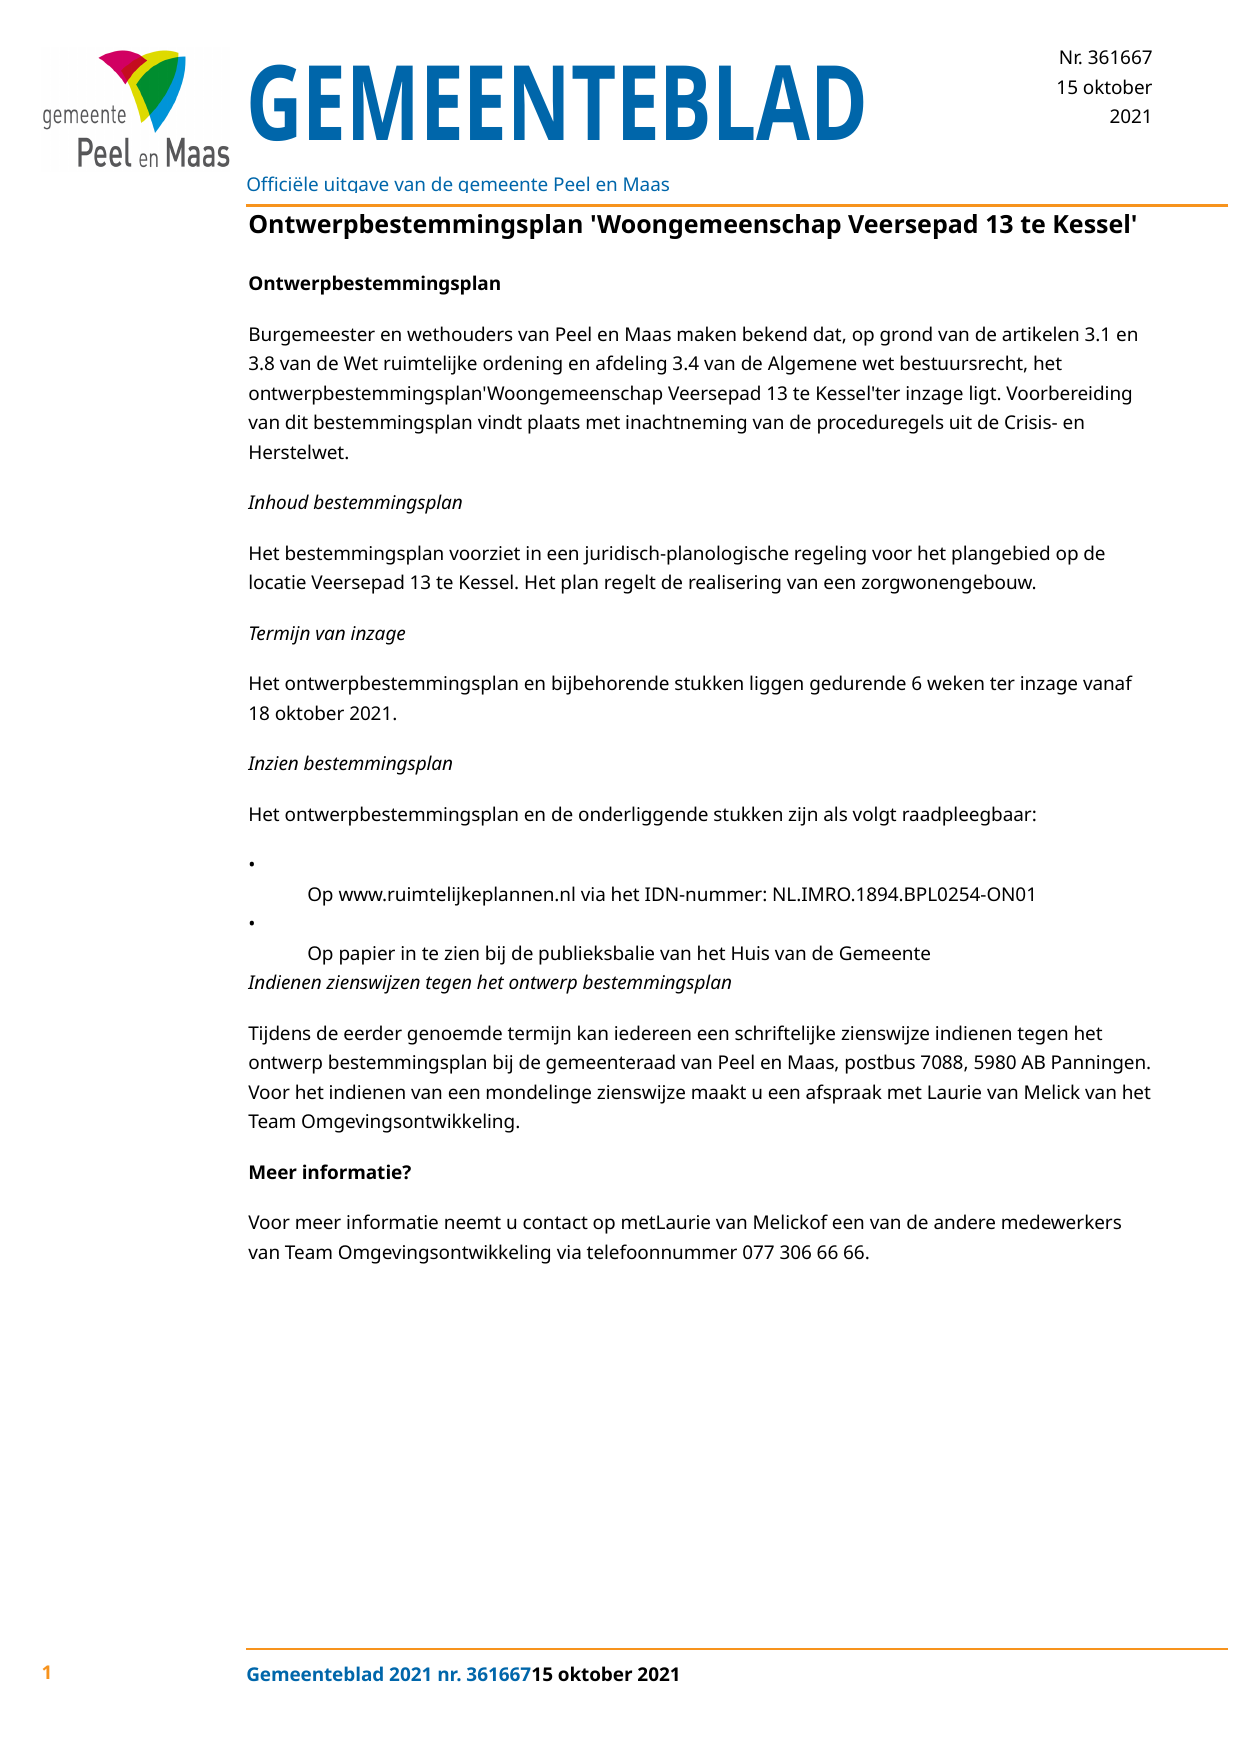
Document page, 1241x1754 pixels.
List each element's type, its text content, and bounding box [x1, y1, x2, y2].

text Ontwerpbestemmingsplan 'Woongemeenschap Veersepad 13 te Kessel' [248, 207, 1152, 241]
text Burgemeester en wethouders van Peel en Maas maken bekend dat, op grond van de artikelen 3.1 en 3.8 van de Wet ruimtelijke ordening en afdeling 3.4 van de Algemene wet bestuursrecht, het ontwerpbestemmingsplan'Woongemeenschap Veersepad 13 te Kessel'ter inzage ligt. Voorbereiding van dit bestemmingsplan vindt plaats met inachtneming van de proceduregels uit de Crisis- en Herstelwet. [248, 321, 1152, 465]
text Het ontwerpbestemmingsplan en de onderliggende stukken zijn als volgt raadpleegbaar: [248, 801, 1152, 826]
list Op www.ruimtelijkeplannen.nl via het IDN-nummer: NL.IMRO.1894.BPL0254-ON01 [248, 881, 1152, 906]
picture [41, 47, 231, 172]
text Het ontwerpbestemmingsplan en bijbehorende stukken liggen gedurende 6 weken ter inzage vanaf 18 oktober 2021. [248, 670, 1152, 726]
text Termijn van inzage [248, 620, 1152, 646]
text Inhoud bestemmingsplan [248, 489, 1152, 515]
text Indienen zienswijzen tegen het ontwerp bestemmingsplan [248, 969, 1152, 995]
text Voor meer informatie neemt u contact op metLaurie van Melickof een van de andere medewerkers van Team Omgevingsontwikkeling via telefoonnummer 077 306 66 66. [248, 1209, 1152, 1265]
text Het bestemmingsplan voorziet in een juridisch-planologische regeling voor het plangebied op de locatie Veersepad 13 te Kessel. Het plan regelt de realisering van een zorgwonengebouw. [248, 540, 1152, 595]
text Meer informatie? [248, 1159, 1152, 1185]
text Tijdens de eerder genoemde termijn kan iedereen een schriftelijke zienswijze indienen tegen het ontwerp bestemmingsplan bij de gemeenteraad van Peel en Maas, postbus 7088, 5980 AB Panningen. Voor het indienen van een mondelinge zienswijze maakt u een afspraak met Laurie van Melick van het Team Omgevingsontwikkeling. [248, 1020, 1152, 1134]
text Inzien bestemmingsplan [248, 750, 1152, 776]
text Ontwerpbestemmingsplan [248, 270, 1152, 296]
list Op papier in te zien bij de publieksbalie van het Huis van de Gemeente [248, 940, 1152, 966]
